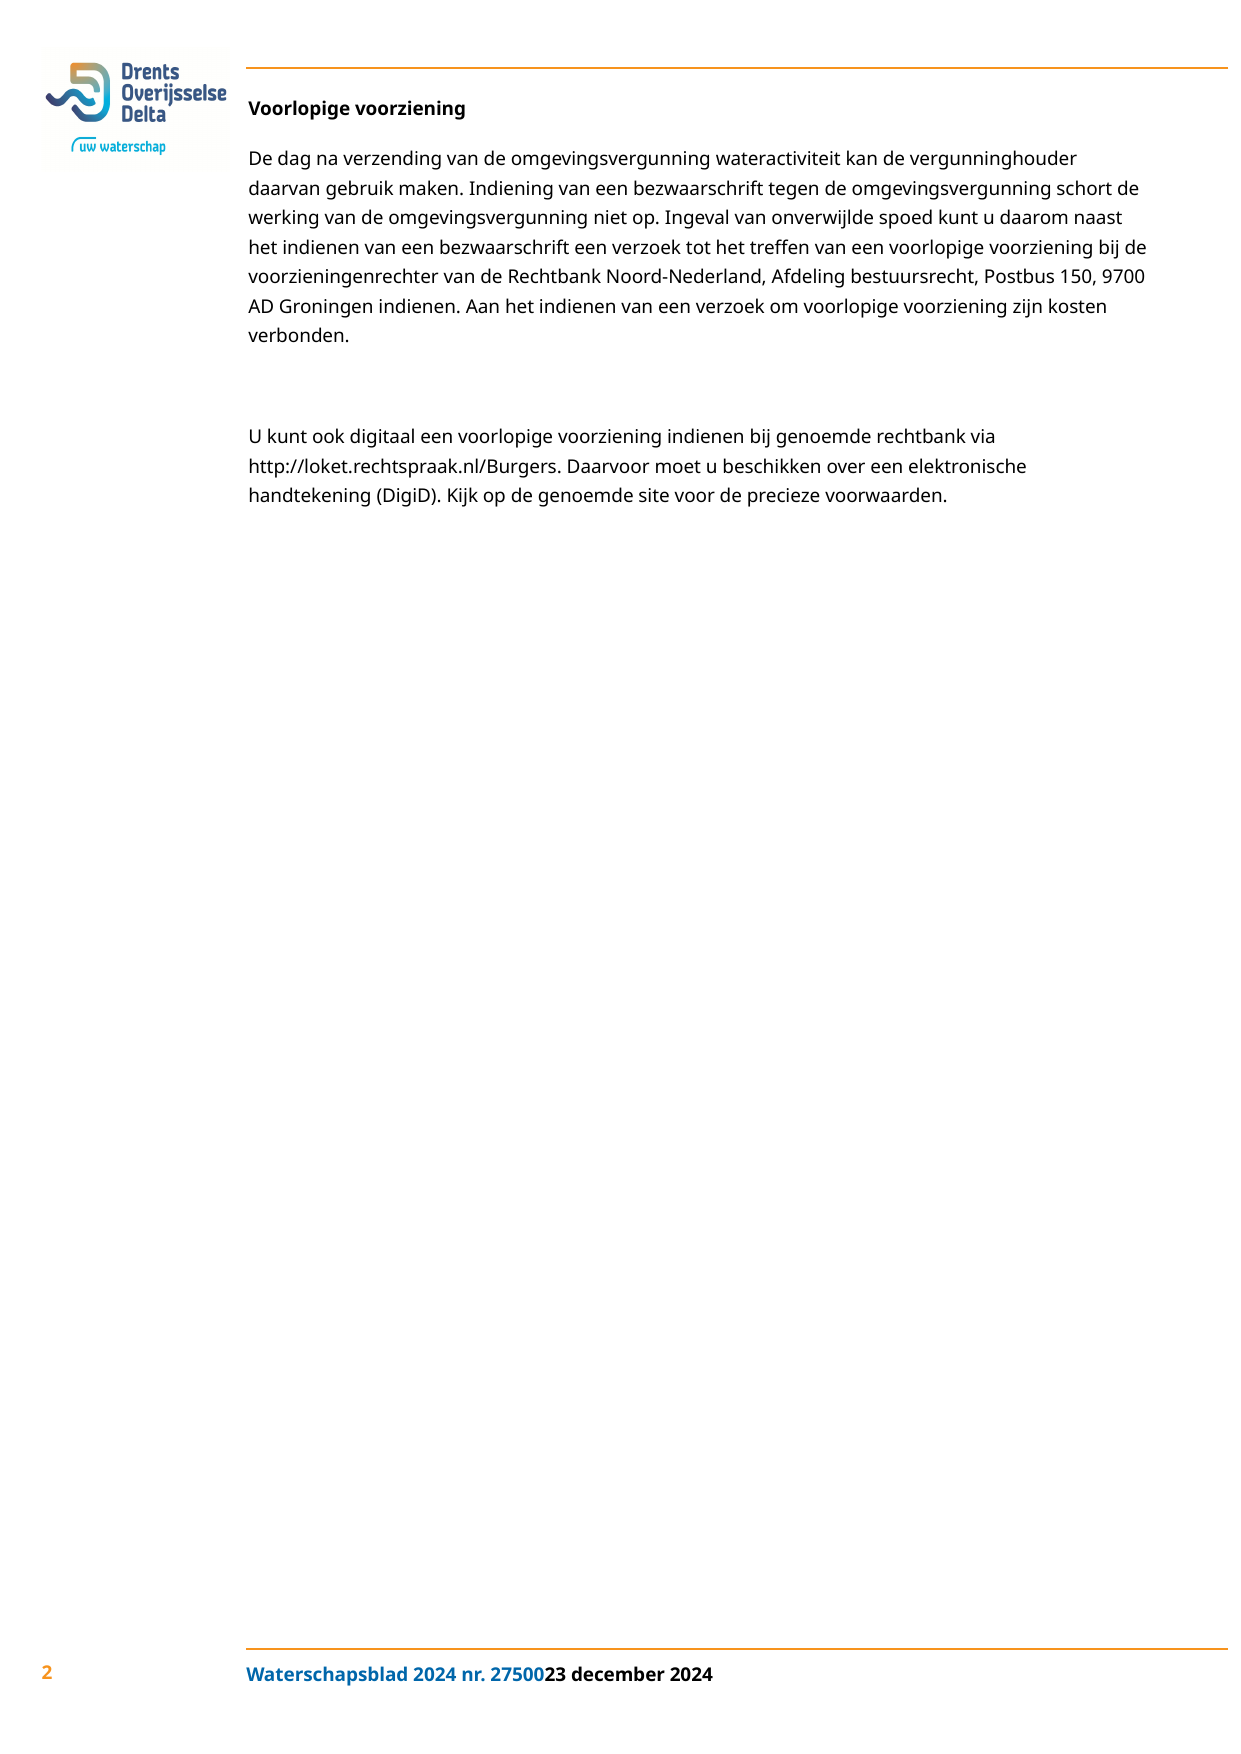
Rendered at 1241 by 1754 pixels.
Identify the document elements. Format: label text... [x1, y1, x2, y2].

text U kunt ook digitaal een voorlopige voorziening indienen bij genoemde rechtbank via http://loket.rechtspraak.nl/Burgers. Daarvoor moet u beschikken over een elektronische handtekening (DigiD). Kijk op de genoemde site voor de precieze voorwaarden. [248, 423, 1152, 508]
text De dag na verzending van de omgevingsvergunning wateractiviteit kan de vergunninghouder daarvan gebruik maken. Indiening van een bezwaarschrift tegen de omgevingsvergunning schort de werking van de omgevingsvergunning niet op. Ingeval van onverwijlde spoed kunt u daarom naast het indienen van een bezwaarschrift een verzoek tot het treffen van een voorlopige voorziening bij de voorzieningenrechter van de Rechtbank Noord-Nederland, Afdeling bestuursrecht, Postbus 150, 9700 AD Groningen indienen. Aan het indienen van een verzoek om voorlopige voorziening zijn kosten verbonden. [248, 145, 1152, 348]
picture [41, 47, 231, 172]
text Voorlopige voorziening [248, 95, 1152, 121]
